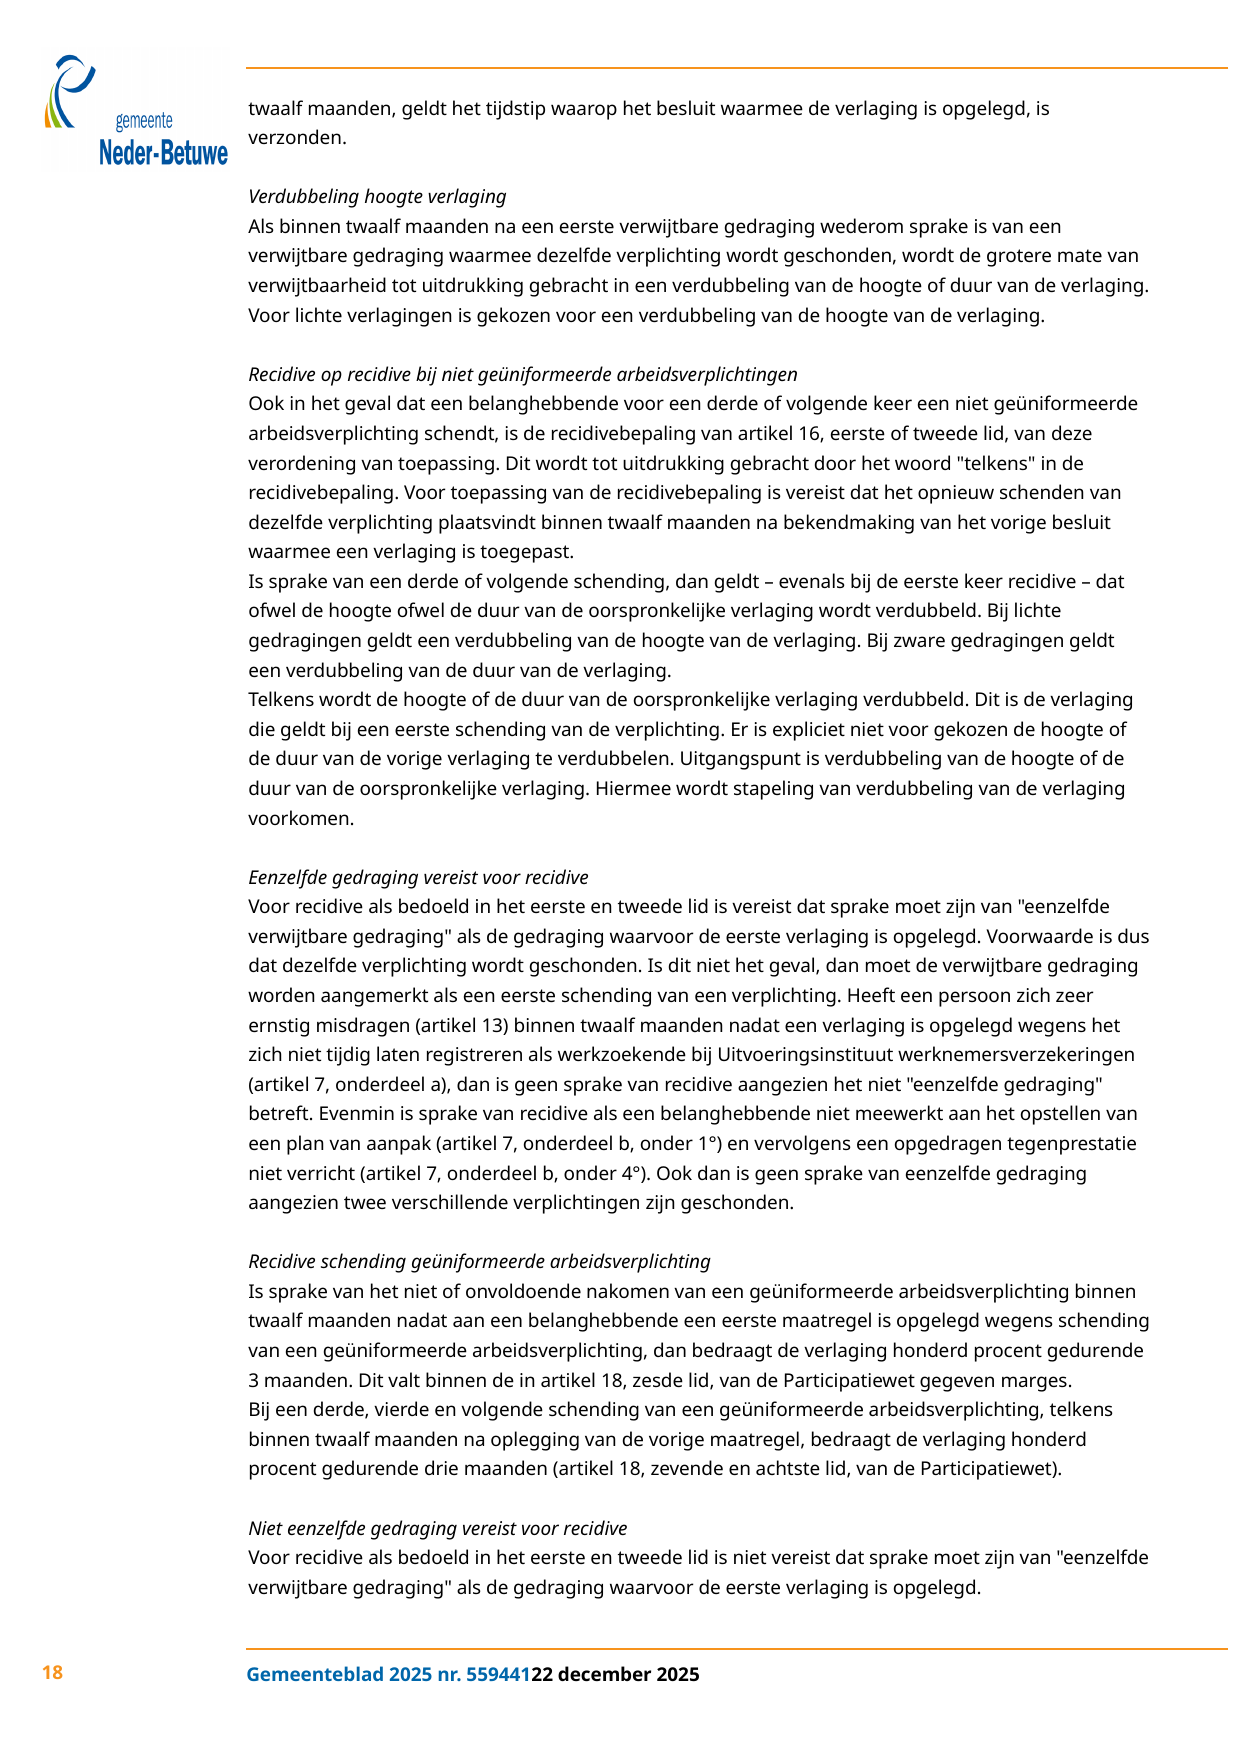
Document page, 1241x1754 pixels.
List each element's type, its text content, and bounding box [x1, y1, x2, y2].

text Bij een derde, vierde en volgende schending van een geüniformeerde arbeidsverplichting, telkens binnen twaalf maanden na oplegging van de vorige maatregel, bedraagt de verlaging honderd procent gedurende drie maanden (artikel 18, zevende en achtste lid, van de Participatiewet). [248, 1396, 1152, 1481]
text Ook in het geval dat een belanghebbende voor een derde of volgende keer een niet geüniformeerde arbeidsverplichting schendt, is de recidivebepaling van artikel 16, eerste of tweede lid, van deze verordening van toepassing. Dit wordt tot uitdrukking gebracht door het woord "telkens" in de recidivebepaling. Voor toepassing van de recidivebepaling is vereist dat het opnieuw schenden van dezelfde verplichting plaatsvindt binnen twaalf maanden na bekendmaking van het vorige besluit waarmee een verlaging is toegepast. [248, 391, 1152, 564]
text Is sprake van een derde of volgende schending, dan geldt – evenals bij de eerste keer recidive – dat ofwel de hoogte ofwel de duur van de oorspronkelijke verlaging wordt verdubbeld. Bij lichte gedragingen geldt een verdubbeling van de hoogte van de verlaging. Bij zware gedragingen geldt een verdubbeling van de duur van de verlaging. [248, 568, 1152, 683]
text Eenzelfde gedraging vereist voor recidive [248, 864, 1152, 890]
text Is sprake van het niet of onvoldoende nakomen van een geüniformeerde arbeidsverplichting binnen twaalf maanden nadat aan een belanghebbende een eerste maatregel is opgelegd wegens schending van een geüniformeerde arbeidsverplichting, dan bedraagt de verlaging honderd procent gedurende 3 maanden. Dit valt binnen de in artikel 18, zesde lid, van de Participatiewet gegeven marges. [248, 1278, 1152, 1393]
text Verdubbeling hoogte verlaging [248, 183, 1152, 209]
text Als binnen twaalf maanden na een eerste verwijtbare gedraging wederom sprake is van een verwijtbare gedraging waarmee dezelfde verplichting wordt geschonden, wordt de grotere mate van verwijtbaarheid tot uitdrukking gebracht in een verdubbeling van de hoogte of duur van de verlaging. Voor lichte verlagingen is gekozen voor een verdubbeling van de hoogte van de verlaging. [248, 213, 1152, 328]
text Recidive schending geüniformeerde arbeidsverplichting [248, 1248, 1152, 1274]
text twaalf maanden, geldt het tijdstip waarop het besluit waarmee de verlaging is opgelegd, is verzonden. [248, 95, 1152, 150]
text Recidive op recidive bij niet geüniformeerde arbeidsverplichtingen [248, 361, 1152, 387]
text Telkens wordt de hoogte of de duur van de oorspronkelijke verlaging verdubbeld. Dit is de verlaging die geldt bij een eerste schending van de verplichting. Er is expliciet niet voor gekozen de hoogte of de duur van de vorige verlaging te verdubbelen. Uitgangspunt is verdubbeling van de hoogte of de duur van de oorspronkelijke verlaging. Hiermee wordt stapeling van verdubbeling van de verlaging voorkomen. [248, 686, 1152, 831]
text Niet eenzelfde gedraging vereist voor recidive [248, 1515, 1152, 1541]
text Voor recidive als bedoeld in het eerste en tweede lid is vereist dat sprake moet zijn van "eenzelfde verwijtbare gedraging" als de gedraging waarvoor de eerste verlaging is opgelegd. Voorwaarde is dus dat dezelfde verplichting wordt geschonden. Is dit niet het geval, dan moet de verwijtbare gedraging worden aangemerkt als een eerste schending van een verplichting. Heeft een persoon zich zeer ernstig misdragen (artikel 13) binnen twaalf maanden nadat een verlaging is opgelegd wegens het zich niet tijdig laten registreren als werkzoekende bij Uitvoeringsinstituut werknemersverzekeringen (artikel 7, onderdeel a), dan is geen sprake van recidive aangezien het niet "eenzelfde gedraging" betreft. Evenmin is sprake van recidive als een belanghebbende niet meewerkt aan het opstellen van een plan van aanpak (artikel 7, onderdeel b, onder 1°) en vervolgens een opgedragen tegenprestatie niet verricht (artikel 7, onderdeel b, onder 4°). Ook dan is geen sprake van eenzelfde gedraging aangezien twee verschillende verplichtingen zijn geschonden. [248, 893, 1152, 1215]
picture [41, 47, 231, 172]
text Voor recidive als bedoeld in het eerste en tweede lid is niet vereist dat sprake moet zijn van "eenzelfde verwijtbare gedraging" als de gedraging waarvoor de eerste verlaging is opgelegd. [248, 1544, 1152, 1600]
